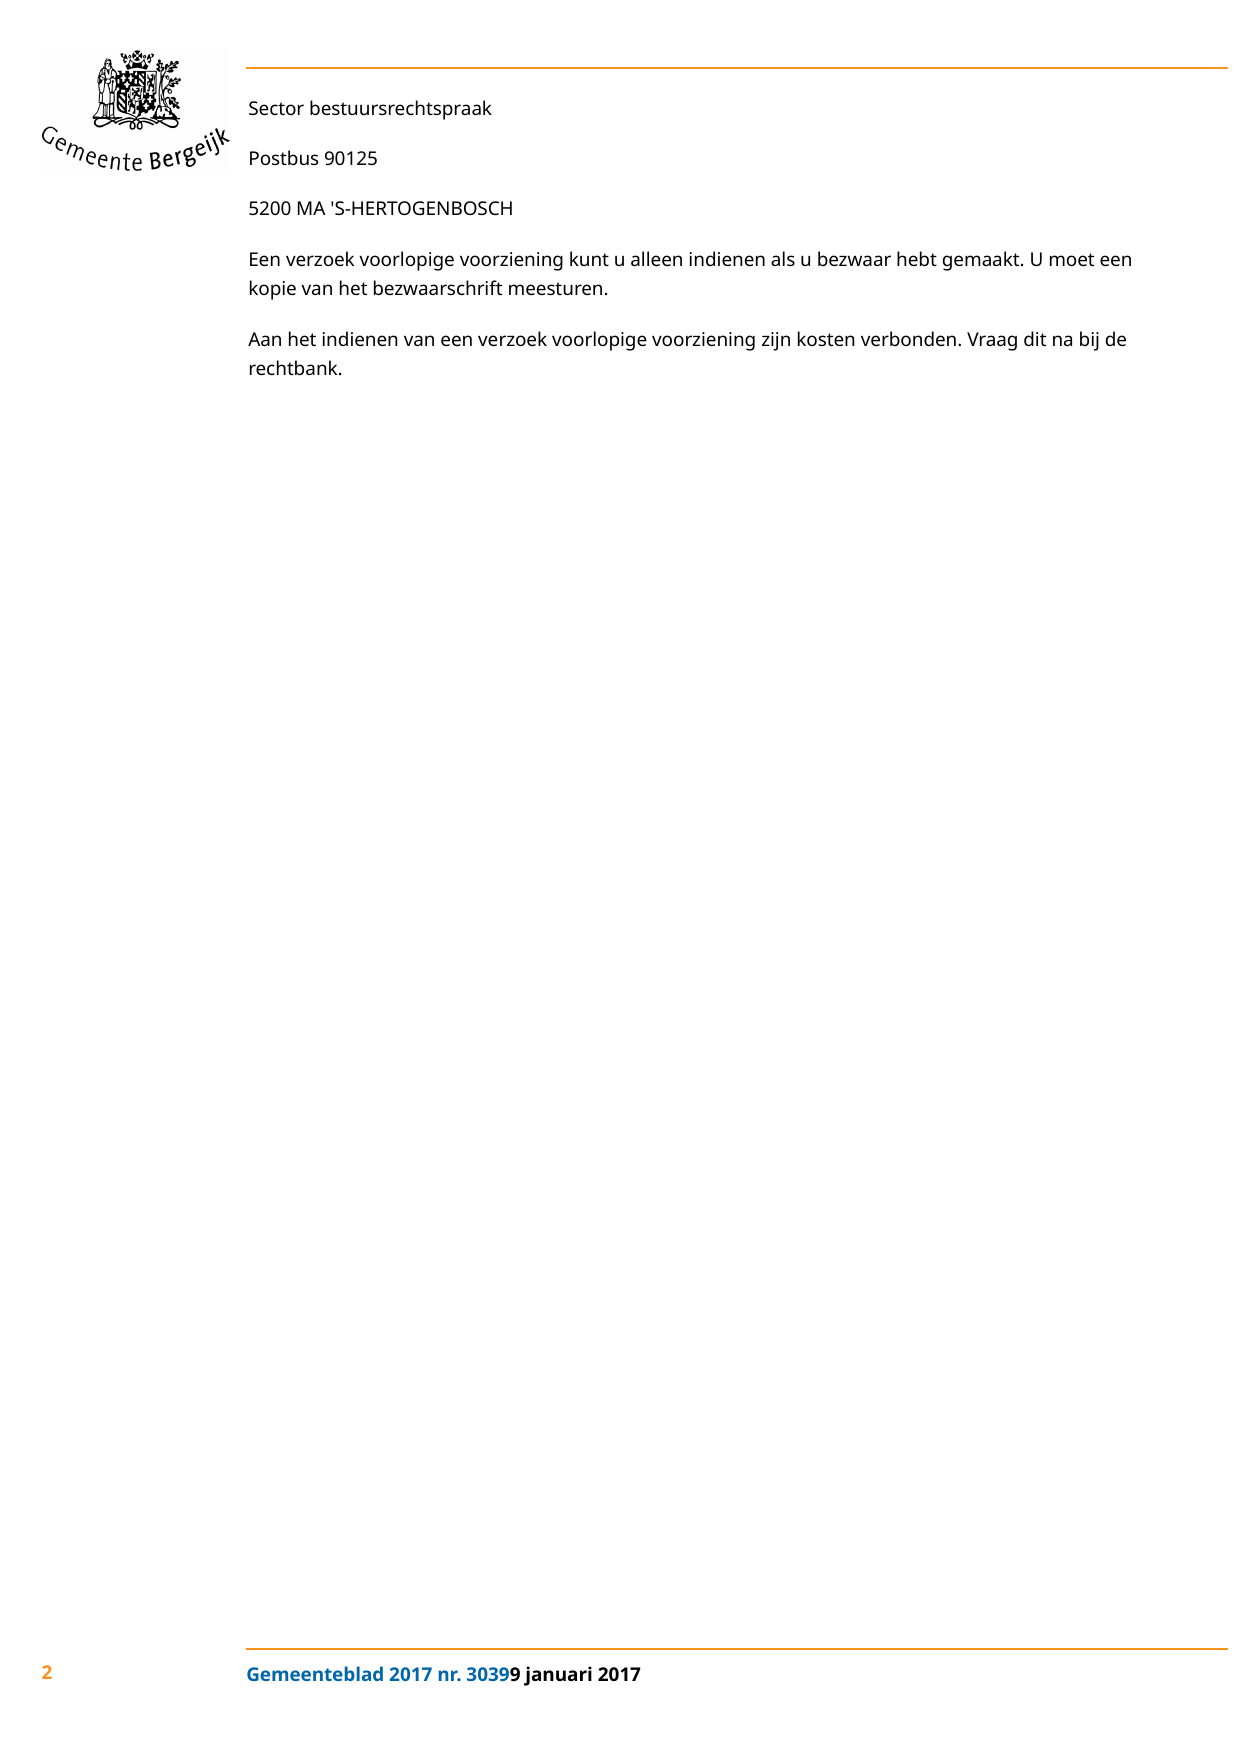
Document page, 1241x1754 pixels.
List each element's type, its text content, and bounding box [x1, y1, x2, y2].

text Een verzoek voorlopige voorziening kunt u alleen indienen als u bezwaar hebt gemaakt. U moet een kopie van het bezwaarschrift meesturen. [248, 246, 1152, 301]
text Postbus 90125 [248, 145, 1152, 171]
text 5200 MA 'S-HERTOGENBOSCH [248, 196, 1152, 221]
text Aan het indienen van een verzoek voorlopige voorziening zijn kosten verbonden. Vraag dit na bij de rechtbank. [248, 326, 1152, 381]
text Sector bestuursrechtspraak [248, 95, 1152, 121]
picture [41, 47, 231, 172]
